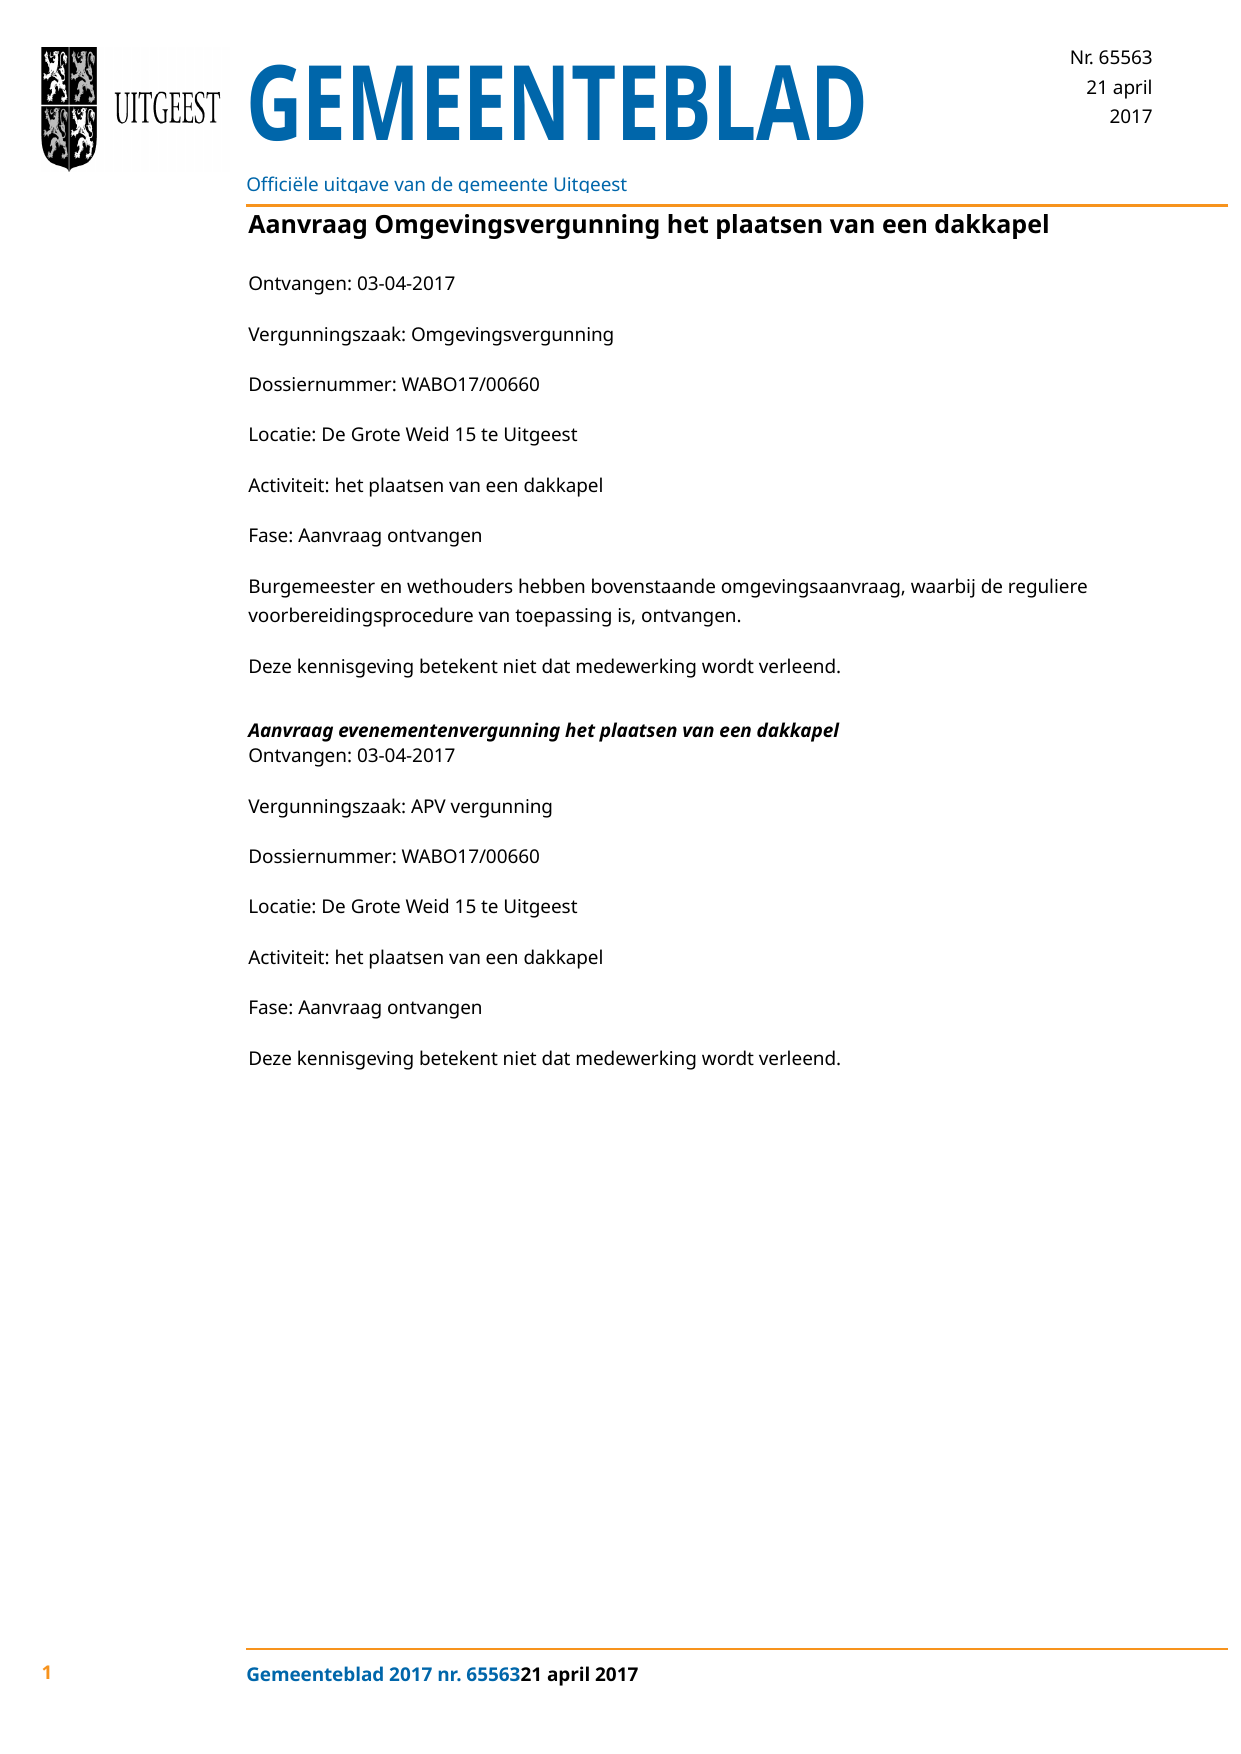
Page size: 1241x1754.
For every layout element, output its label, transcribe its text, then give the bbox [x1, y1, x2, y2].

text Dossiernummer: WABO17/00660 [248, 371, 1152, 397]
text Vergunningszaak: Omgevingsvergunning [248, 321, 1152, 346]
text Aanvraag Omgevingsvergunning het plaatsen van een dakkapel [248, 207, 1152, 241]
text Ontvangen: 03-04-2017 [248, 742, 1152, 768]
text Fase: Aanvraag ontvangen [248, 522, 1152, 548]
text Ontvangen: 03-04-2017 [248, 270, 1152, 296]
text Locatie: De Grote Weid 15 te Uitgeest [248, 422, 1152, 447]
text Deze kennisgeving betekent niet dat medewerking wordt verleend. [248, 653, 1152, 678]
text Aanvraag evenementenvergunning het plaatsen van een dakkapel [248, 717, 1152, 742]
text Burgemeester en wethouders hebben bovenstaande omgevingsaanvraag, waarbij de reguliere voorbereidingsprocedure van toepassing is, ontvangen. [248, 573, 1152, 628]
text Locatie: De Grote Weid 15 te Uitgeest [248, 894, 1152, 919]
text Activiteit: het plaatsen van een dakkapel [248, 944, 1152, 970]
text Dossiernummer: WABO17/00660 [248, 843, 1152, 869]
text Vergunningszaak: APV vergunning [248, 793, 1152, 819]
text Deze kennisgeving betekent niet dat medewerking wordt verleend. [248, 1045, 1152, 1071]
picture [41, 47, 231, 172]
text Fase: Aanvraag ontvangen [248, 994, 1152, 1020]
text Activiteit: het plaatsen van een dakkapel [248, 472, 1152, 498]
